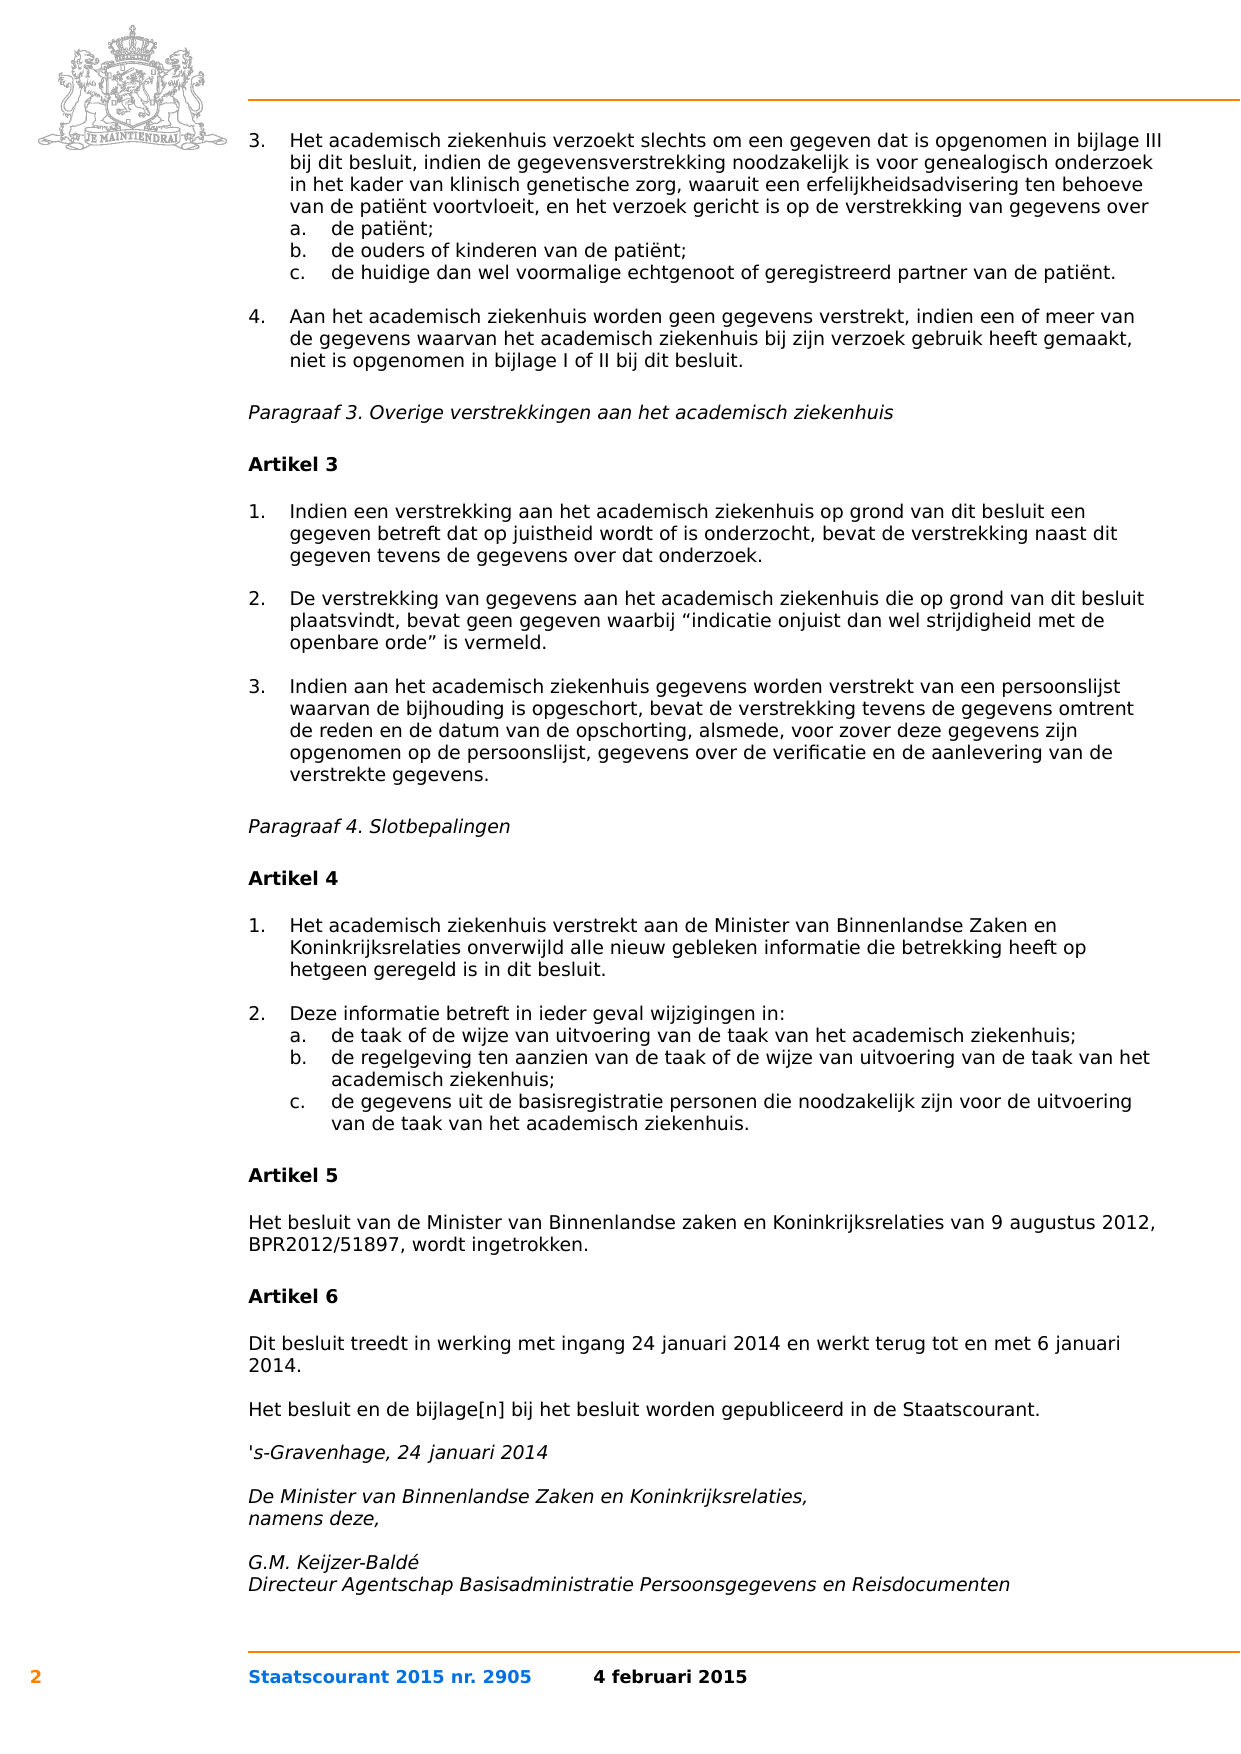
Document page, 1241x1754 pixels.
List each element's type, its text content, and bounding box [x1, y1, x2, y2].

subtitle Artikel 4 [248, 868, 1163, 890]
text De Minister van Binnenlandse Zaken en Koninkrijksrelaties, namens deze, G.M. Keijzer-Baldé Directeur Agentschap Basisadministratie Persoonsgegevens en Reisdocumenten [248, 1486, 1163, 1596]
text b. de ouders of kinderen van de patiënt; [289, 240, 1163, 262]
text c. de gegevens uit de basisregistratie personen die noodzakelijk zijn voor de uitvoering van de taak van het academisch ziekenhuis. [289, 1091, 1163, 1135]
text 1. Het academisch ziekenhuis verstrekt aan de Minister van Binnenlandse Zaken en Koninkrijksrelaties onverwijld alle nieuw gebleken informatie die betrekking heeft op hetgeen geregeld is in dit besluit. [248, 915, 1163, 981]
text Dit besluit treedt in werking met ingang 24 januari 2014 en werkt terug tot en met 6 januari 2014. [248, 1333, 1163, 1377]
text Het besluit van de Minister van Binnenlandse zaken en Koninkrijksrelaties van 9 augustus 2012, BPR2012/51897, wordt ingetrokken. [248, 1212, 1163, 1256]
text Het besluit en de bijlage[n] bij het besluit worden gepubliceerd in de Staatscourant. [248, 1398, 1163, 1420]
text 3. Het academisch ziekenhuis verzoekt slechts om een gegeven dat is opgenomen in bijlage III bij dit besluit, indien de gegevensverstrekking noodzakelijk is voor genealogisch onderzoek in het kader van klinisch genetische zorg, waaruit een erfelijkheidsadvisering ten behoeve van de patiënt voortvloeit, en het verzoek gericht is op de verstrekking van gegevens over [248, 130, 1163, 218]
text 2. De verstrekking van gegevens aan het academisch ziekenhuis die op grond van dit besluit plaatsvindt, bevat geen gegeven waarbij “indicatie onjuist dan wel strijdigheid met de openbare orde” is vermeld. [248, 588, 1163, 654]
text a. de taak of de wijze van uitvoering van de taak van het academisch ziekenhuis; [289, 1025, 1163, 1047]
text c. de huidige dan wel voormalige echtgenoot of geregistreerd partner van de patiënt. [289, 262, 1163, 284]
text a. de patiënt; [289, 218, 1163, 240]
subtitle Artikel 5 [248, 1165, 1163, 1187]
text 4. Aan het academisch ziekenhuis worden geen gegevens verstrekt, indien een of meer van de gegevens waarvan het academisch ziekenhuis bij zijn verzoek gebruik heeft gemaakt, niet is opgenomen in bijlage I of II bij dit besluit. [248, 306, 1163, 372]
subtitle Paragraaf 3. Overige verstrekkingen aan het academisch ziekenhuis [248, 402, 1163, 423]
subtitle Artikel 6 [248, 1286, 1163, 1308]
text b. de regelgeving ten aanzien van de taak of de wijze van uitvoering van de taak van het academisch ziekenhuis; [289, 1047, 1163, 1091]
subtitle Paragraaf 4. Slotbepalingen [248, 816, 1163, 838]
text 's-Gravenhage, 24 januari 2014 [248, 1442, 1163, 1464]
text 3. Indien aan het academisch ziekenhuis gegevens worden verstrekt van een persoonslijst waarvan de bijhouding is opgeschort, bevat de verstrekking tevens de gegevens omtrent de reden en de datum van de opschorting, alsmede, voor zover deze gegevens zijn opgenomen op de persoonslijst, gegevens over de verificatie en de aanlevering van de verstrekte gegevens. [248, 676, 1163, 786]
text 1. Indien een verstrekking aan het academisch ziekenhuis op grond van dit besluit een gegeven betreft dat op juistheid wordt of is onderzocht, bevat de verstrekking naast dit gegeven tevens de gegevens over dat onderzoek. [248, 501, 1163, 566]
picture [38, 25, 227, 150]
text 2. Deze informatie betreft in ieder geval wijzigingen in: [248, 1003, 1163, 1025]
subtitle Artikel 3 [248, 453, 1163, 476]
